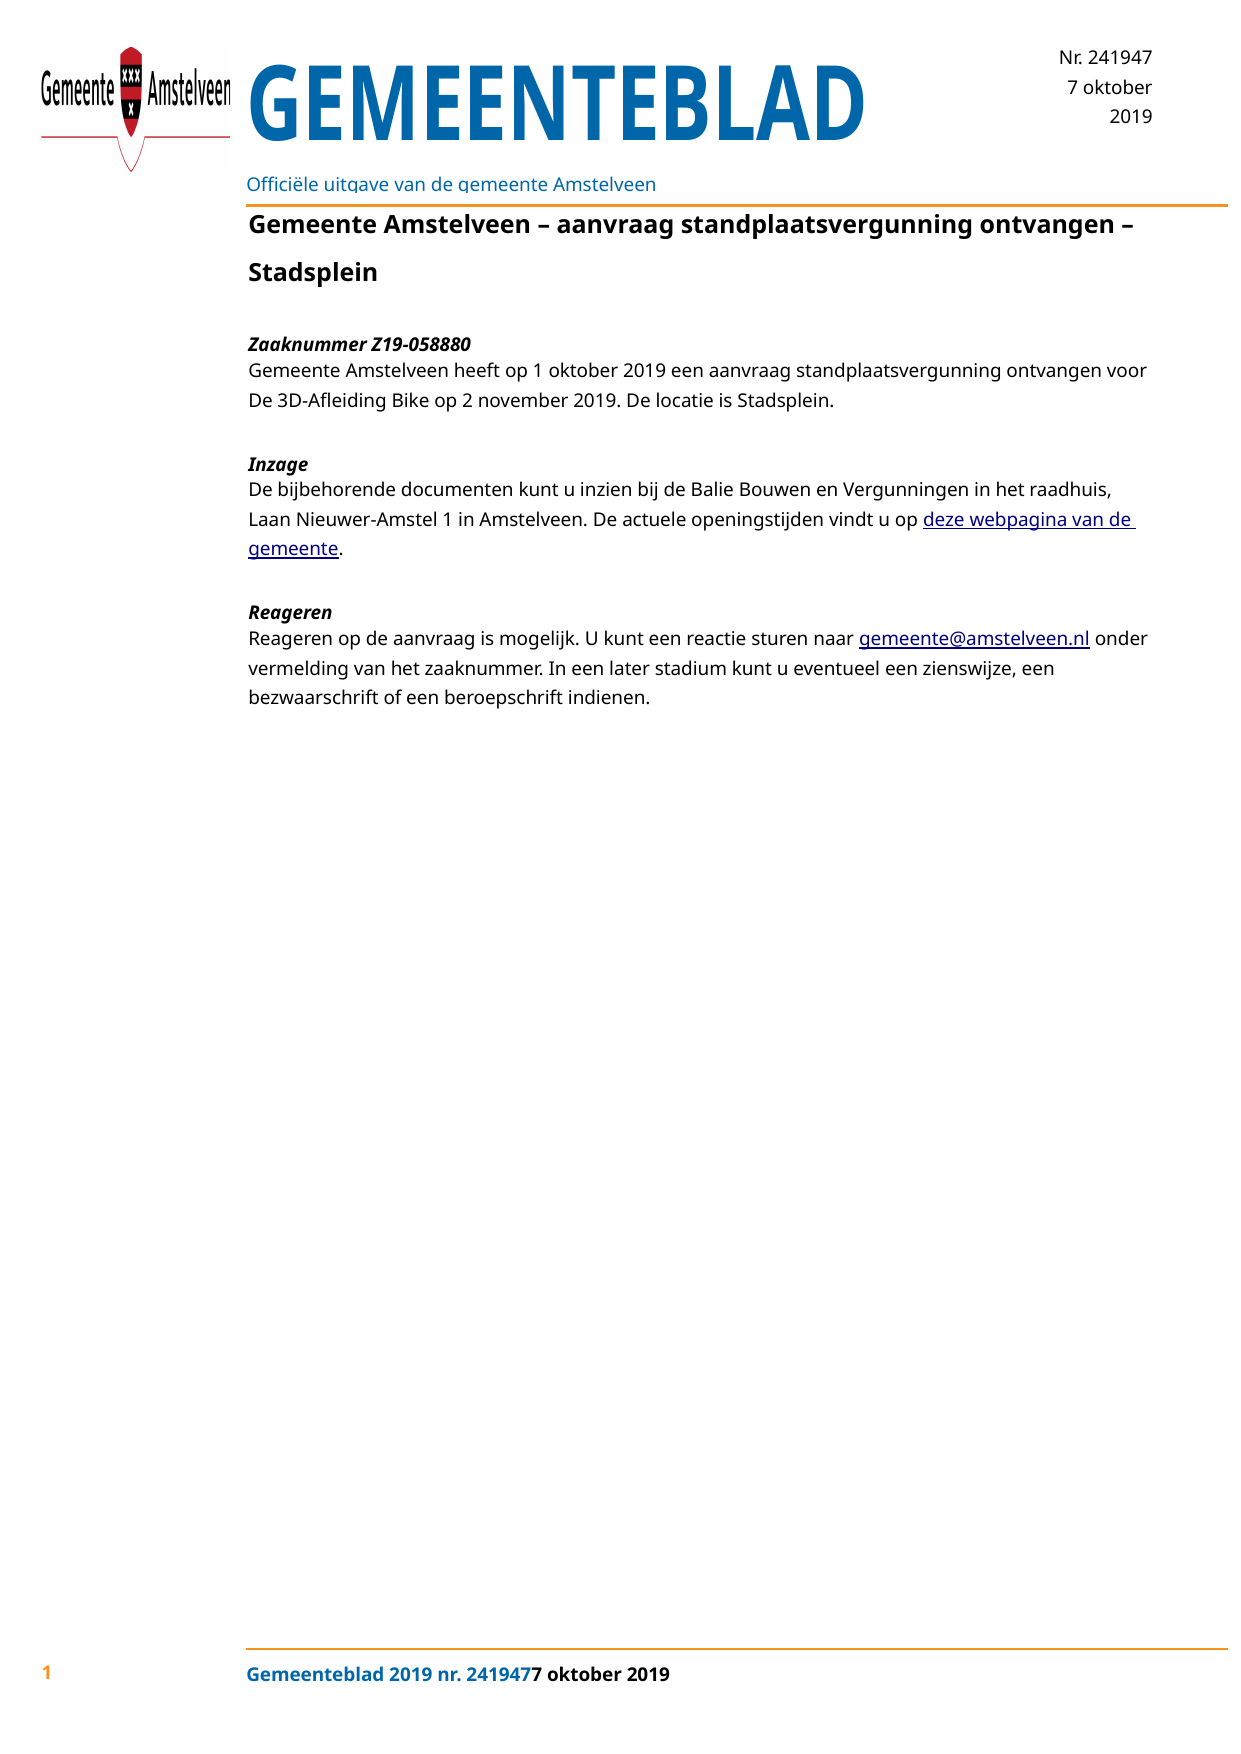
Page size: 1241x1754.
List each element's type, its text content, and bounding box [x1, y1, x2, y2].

text Inzage [248, 451, 1152, 476]
text Zaaknummer Z19-058880 [248, 331, 1152, 357]
text Gemeente Amstelveen heeft op 1 oktober 2019 een aanvraag standplaatsvergunning ontvangen voor De 3D-Afleiding Bike op 2 november 2019. De locatie is Stadsplein. [248, 357, 1152, 412]
text Reageren [248, 599, 1152, 625]
text De bijbehorende documenten kunt u inzien bij de Balie Bouwen en Vergunningen in het raadhuis, Laan Nieuwer-Amstel 1 in Amstelveen. De actuele openingstijden vindt u op deze webpagina van de gemeente. [248, 476, 1152, 561]
text Gemeente Amstelveen – aanvraag standplaatsvergunning ontvangen – Stadsplein [248, 207, 1152, 288]
text Reageren op de aanvraag is mogelijk. U kunt een reactie sturen naar gemeente@amstelveen.nl onder vermelding van het zaaknummer. In een later stadium kunt u eventueel een zienswijze, een bezwaarschrift of een beroepschrift indienen. [248, 625, 1152, 710]
picture [41, 47, 231, 172]
